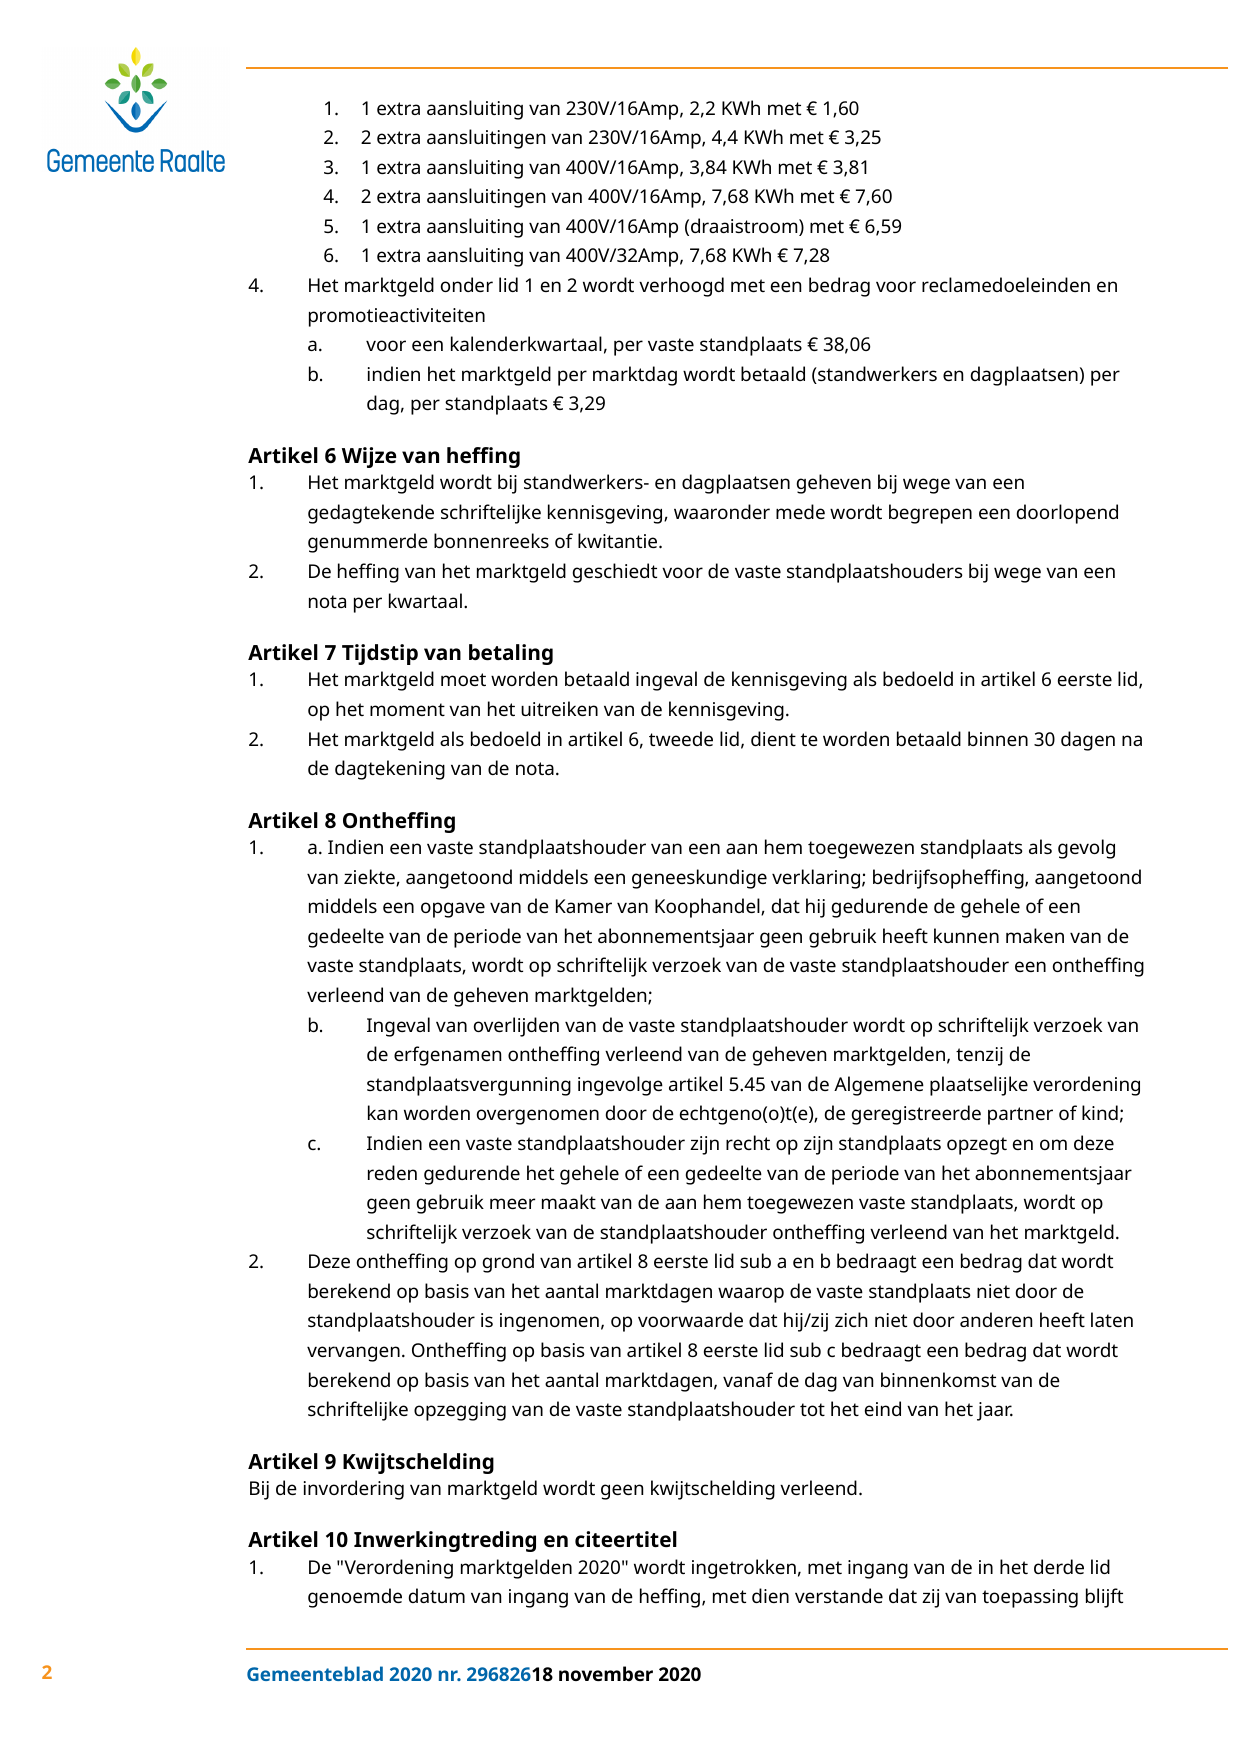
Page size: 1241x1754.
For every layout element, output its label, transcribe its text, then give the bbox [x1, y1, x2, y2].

text Artikel 7 Tijdstip van betaling [248, 638, 1152, 667]
list De "Verordening marktgelden 2020" wordt ingetrokken, met ingang van de in het derde lid genoemde datum van ingang van de heffing, met dien verstande dat zij van toepassing blijft [248, 1554, 1152, 1609]
text Artikel 6 Wijze van heffing [248, 441, 1152, 469]
list voor een kalenderkwartaal, per vaste standplaats € 38,06 [307, 331, 1152, 357]
list 1 extra aansluiting van 230V/16Amp, 2,2 KWh met € 1,60 [323, 95, 1152, 121]
text Artikel 9 Kwijtschelding [248, 1447, 1152, 1475]
list Indien een vaste standplaatshouder zijn recht op zijn standplaats opzegt en om deze reden gedurende het gehele of een gedeelte van de periode van het abonnementsjaar geen gebruik meer maakt van de aan hem toegewezen vaste standplaats, wordt op schriftelijk verzoek van de standplaatshouder ontheffing verleend van het marktgeld. [307, 1130, 1152, 1244]
list Het marktgeld onder lid 1 en 2 wordt verhoogd met een bedrag voor reclamedoeleinden en promotieactiviteiten [248, 272, 1152, 328]
text Artikel 10 Inwerkingtreding en citeertitel [248, 1526, 1152, 1554]
list Ingeval van overlijden van de vaste standplaatshouder wordt op schriftelijk verzoek van de erfgenamen ontheffing verleend van de geheven marktgelden, tenzij de standplaatsvergunning ingevolge artikel 5.45 van de Algemene plaatselijke verordening kan worden overgenomen door de echtgeno(o)t(e), de geregistreerde partner of kind; [307, 1012, 1152, 1126]
list 1 extra aansluiting van 400V/16Amp, 3,84 KWh met € 3,81 [323, 154, 1152, 180]
list 2 extra aansluitingen van 230V/16Amp, 4,4 KWh met € 3,25 [323, 124, 1152, 150]
list 2 extra aansluitingen van 400V/16Amp, 7,68 KWh met € 7,60 [323, 183, 1152, 209]
list indien het marktgeld per marktdag wordt betaald (standwerkers en dagplaatsen) per dag, per standplaats € 3,29 [307, 361, 1152, 416]
list 1 extra aansluiting van 400V/16Amp (draaistroom) met € 6,59 [323, 213, 1152, 239]
text Artikel 8 Ontheffing [248, 806, 1152, 834]
list Het marktgeld moet worden betaald ingeval de kennisgeving als bedoeld in artikel 6 eerste lid, op het moment van het uitreiken van de kennisgeving. [248, 667, 1152, 722]
list 1 extra aansluiting van 400V/32Amp, 7,68 KWh € 7,28 [323, 243, 1152, 268]
list a. Indien een vaste standplaatshouder van een aan hem toegewezen standplaats als gevolg van ziekte, aangetoond middels een geneeskundige verklaring; bedrijfsopheffing, aangetoond middels een opgave van de Kamer van Koophandel, dat hij gedurende de gehele of een gedeelte van de periode van het abonnementsjaar geen gebruik heeft kunnen maken van de vaste standplaats, wordt op schriftelijk verzoek van de vaste standplaatshouder een ontheffing verleend van de geheven marktgelden; [248, 834, 1152, 1008]
text Bij de invordering van marktgeld wordt geen kwijtschelding verleend. [248, 1475, 1152, 1501]
list Het marktgeld als bedoeld in artikel 6, tweede lid, dient te worden betaald binnen 30 dagen na de dagtekening van de nota. [248, 726, 1152, 781]
list De heffing van het marktgeld geschiedt voor de vaste standplaatshouders bij wege van een nota per kwartaal. [248, 558, 1152, 613]
picture [41, 47, 231, 172]
list Het marktgeld wordt bij standwerkers- en dagplaatsen geheven bij wege van een gedagtekende schriftelijke kennisgeving, waaronder mede wordt begrepen een doorlopend genummerde bonnenreeks of kwitantie. [248, 469, 1152, 554]
list Deze ontheffing op grond van artikel 8 eerste lid sub a en b bedraagt een bedrag dat wordt berekend op basis van het aantal marktdagen waarop de vaste standplaats niet door de standplaatshouder is ingenomen, op voorwaarde dat hij/zij zich niet door anderen heeft laten vervangen. Ontheffing op basis van artikel 8 eerste lid sub c bedraagt een bedrag dat wordt berekend op basis van het aantal marktdagen, vanaf de dag van binnenkomst van de schriftelijke opzegging van de vaste standplaatshouder tot het eind van het jaar. [248, 1248, 1152, 1422]
